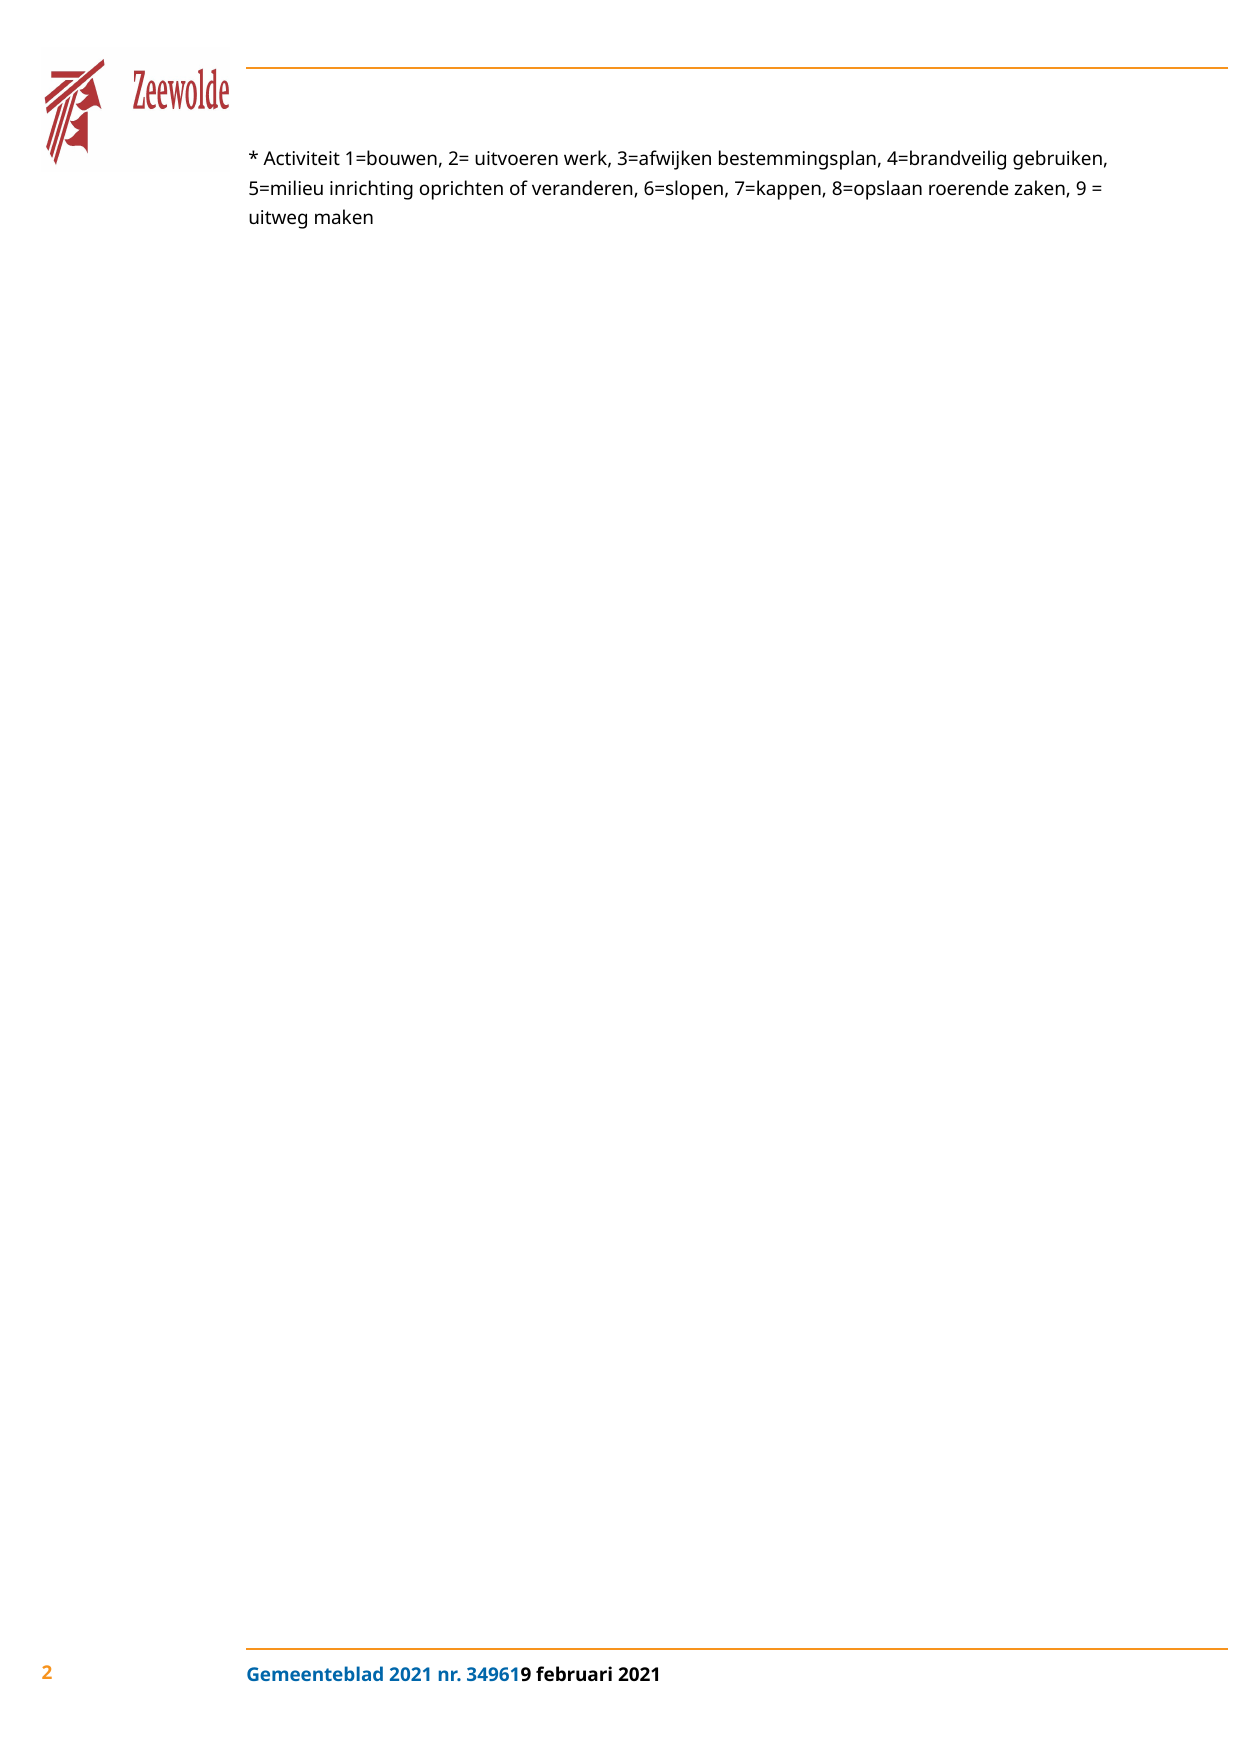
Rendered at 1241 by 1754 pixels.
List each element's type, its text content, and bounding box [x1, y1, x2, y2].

text * Activiteit 1=bouwen, 2= uitvoeren werk, 3=afwijken bestemmingsplan, 4=brandveilig gebruiken, 5=milieu inrichting oprichten of veranderen, 6=slopen, 7=kappen, 8=opslaan roerende zaken, 9 = uitweg maken [248, 145, 1152, 230]
picture [41, 47, 231, 172]
